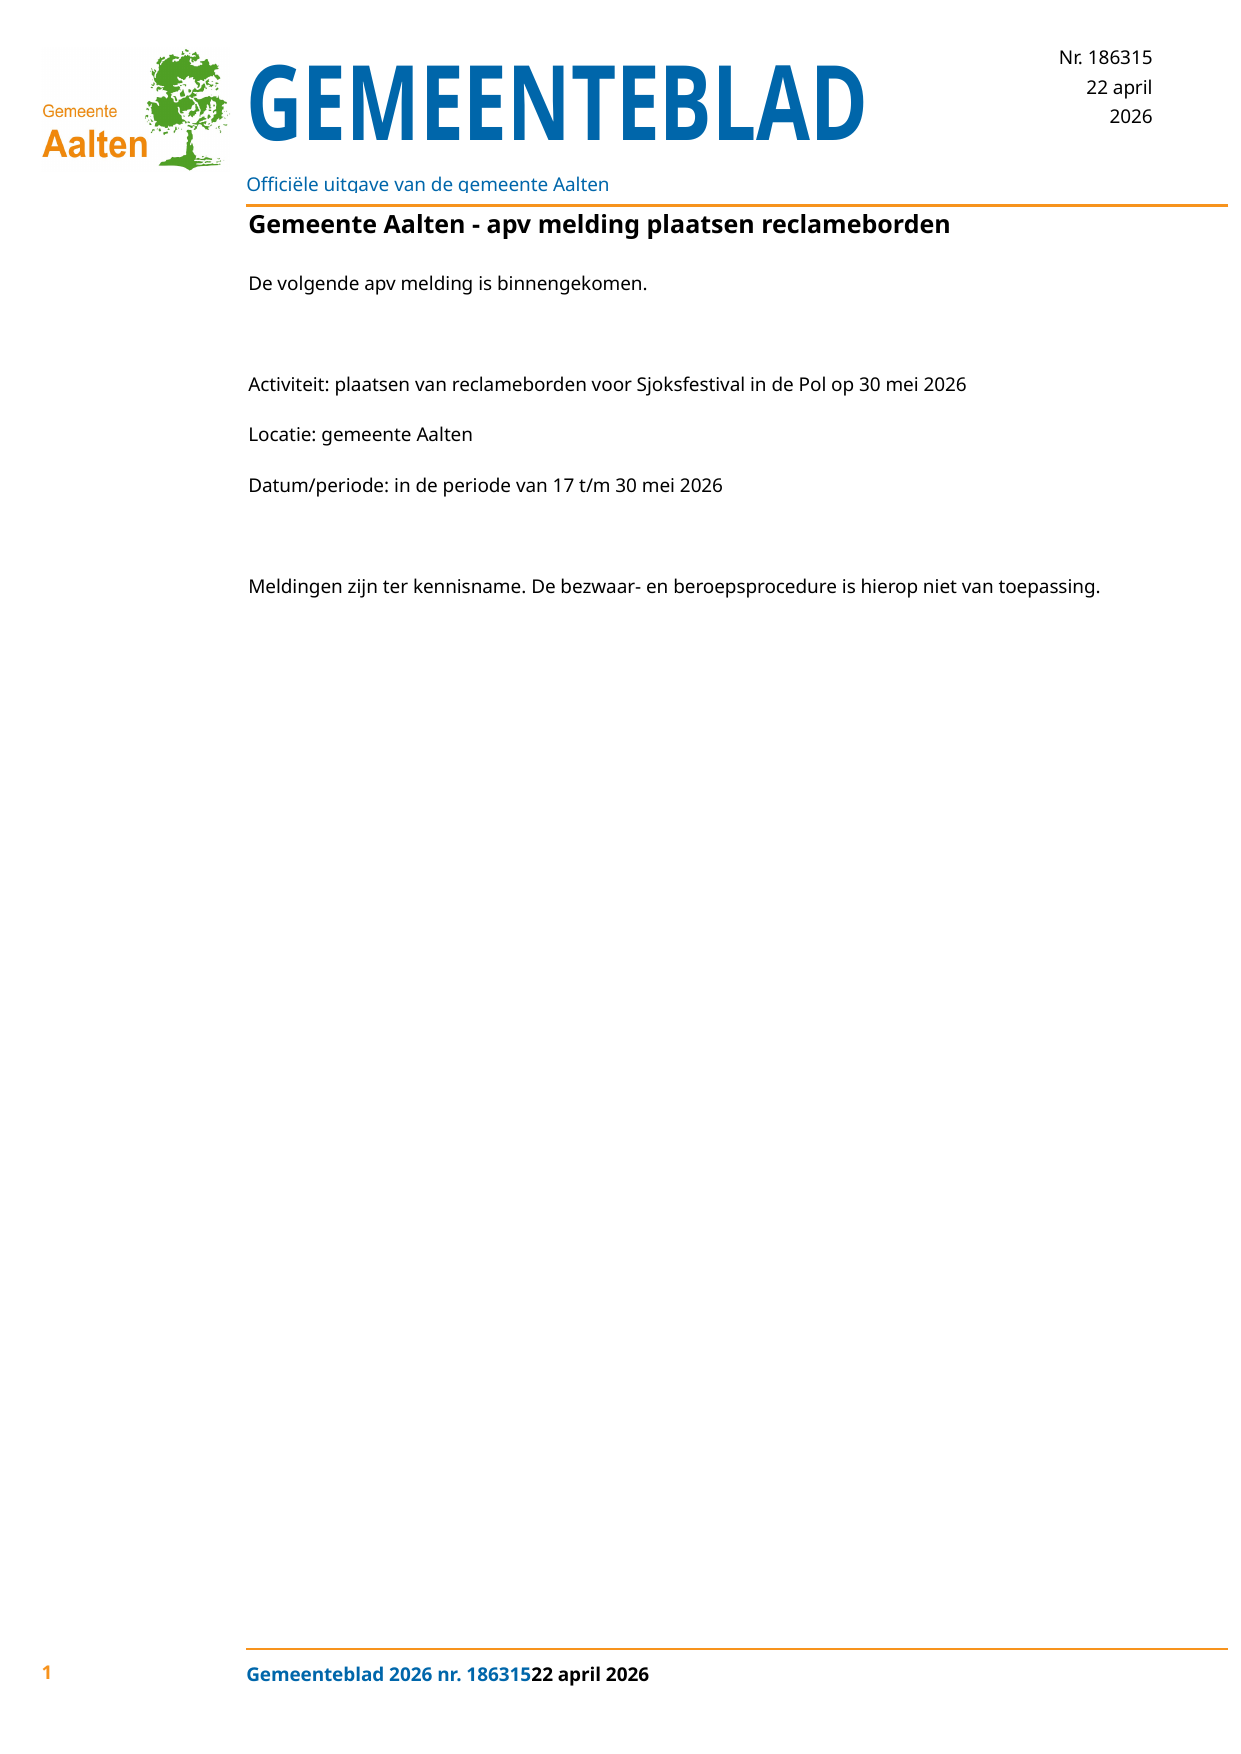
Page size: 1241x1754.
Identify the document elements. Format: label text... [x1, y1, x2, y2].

picture [41, 47, 231, 172]
text Datum/periode: in de periode van 17 t/m 30 mei 2026 [248, 472, 1152, 498]
text Activiteit: plaatsen van reclameborden voor Sjoksfestival in de Pol op 30 mei 2026 [248, 371, 1152, 397]
text Gemeente Aalten - apv melding plaatsen reclameborden [248, 207, 1152, 241]
text Meldingen zijn ter kennisname. De bezwaar- en beroepsprocedure is hierop niet van toepassing. [248, 573, 1152, 598]
text Locatie: gemeente Aalten [248, 422, 1152, 447]
text De volgende apv melding is binnengekomen. [248, 270, 1152, 296]
